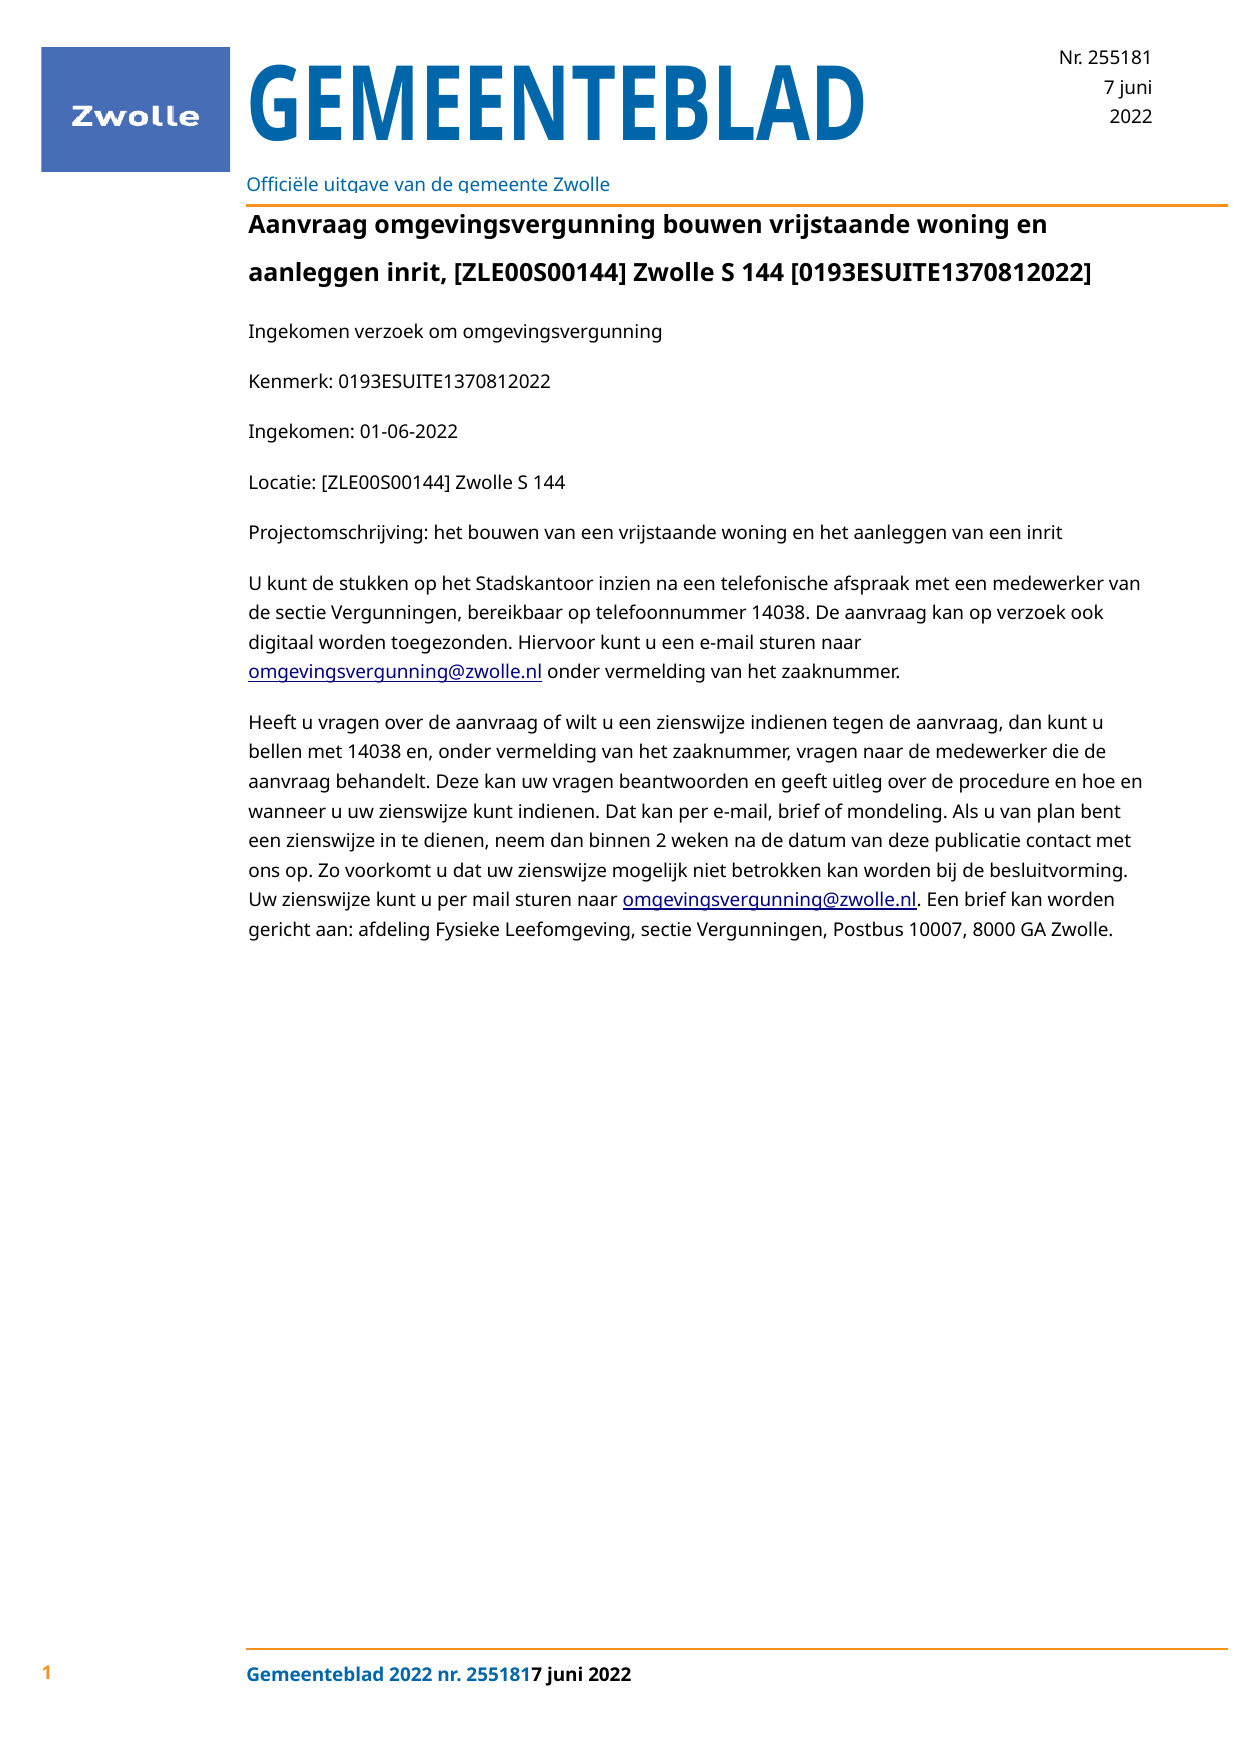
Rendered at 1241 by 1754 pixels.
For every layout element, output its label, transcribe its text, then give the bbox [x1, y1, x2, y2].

picture [41, 47, 231, 172]
text Ingekomen verzoek om omgevingsvergunning [248, 318, 1152, 344]
text Projectomschrijving: het bouwen van een vrijstaande woning en het aanleggen van een inrit [248, 519, 1152, 545]
text Aanvraag omgevingsvergunning bouwen vrijstaande woning en aanleggen inrit, [ZLE00S00144] Zwolle S 144 [0193ESUITE1370812022] [248, 207, 1152, 288]
text Ingekomen: 01-06-2022 [248, 419, 1152, 444]
text Kenmerk: 0193ESUITE1370812022 [248, 368, 1152, 394]
text Locatie: [ZLE00S00144] Zwolle S 144 [248, 469, 1152, 495]
text Heeft u vragen over de aanvraag of wilt u een zienswijze indienen tegen de aanvraag, dan kunt u bellen met 14038 en, onder vermelding van het zaaknummer, vragen naar de medewerker die de aanvraag behandelt. Deze kan uw vragen beantwoorden en geeft uitleg over de procedure en hoe en wanneer u uw zienswijze kunt indienen. Dat kan per e-mail, brief of mondeling. Als u van plan bent een zienswijze in te dienen, neem dan binnen 2 weken na de datum van deze publicatie contact met ons op. Zo voorkomt u dat uw zienswijze mogelijk niet betrokken kan worden bij de besluitvorming. Uw zienswijze kunt u per mail sturen naar omgevingsvergunning@zwolle.nl. Een brief kan worden gericht aan: afdeling Fysieke Leefomgeving, sectie Vergunningen, Postbus 10007, 8000 GA Zwolle. [248, 709, 1152, 942]
text U kunt de stukken op het Stadskantoor inzien na een telefonische afspraak met een medewerker van de sectie Vergunningen, bereikbaar op telefoonnummer 14038. De aanvraag kan op verzoek ook digitaal worden toegezonden. Hiervoor kunt u een e-mail sturen naar omgevingsvergunning@zwolle.nl onder vermelding van het zaaknummer. [248, 570, 1152, 684]
